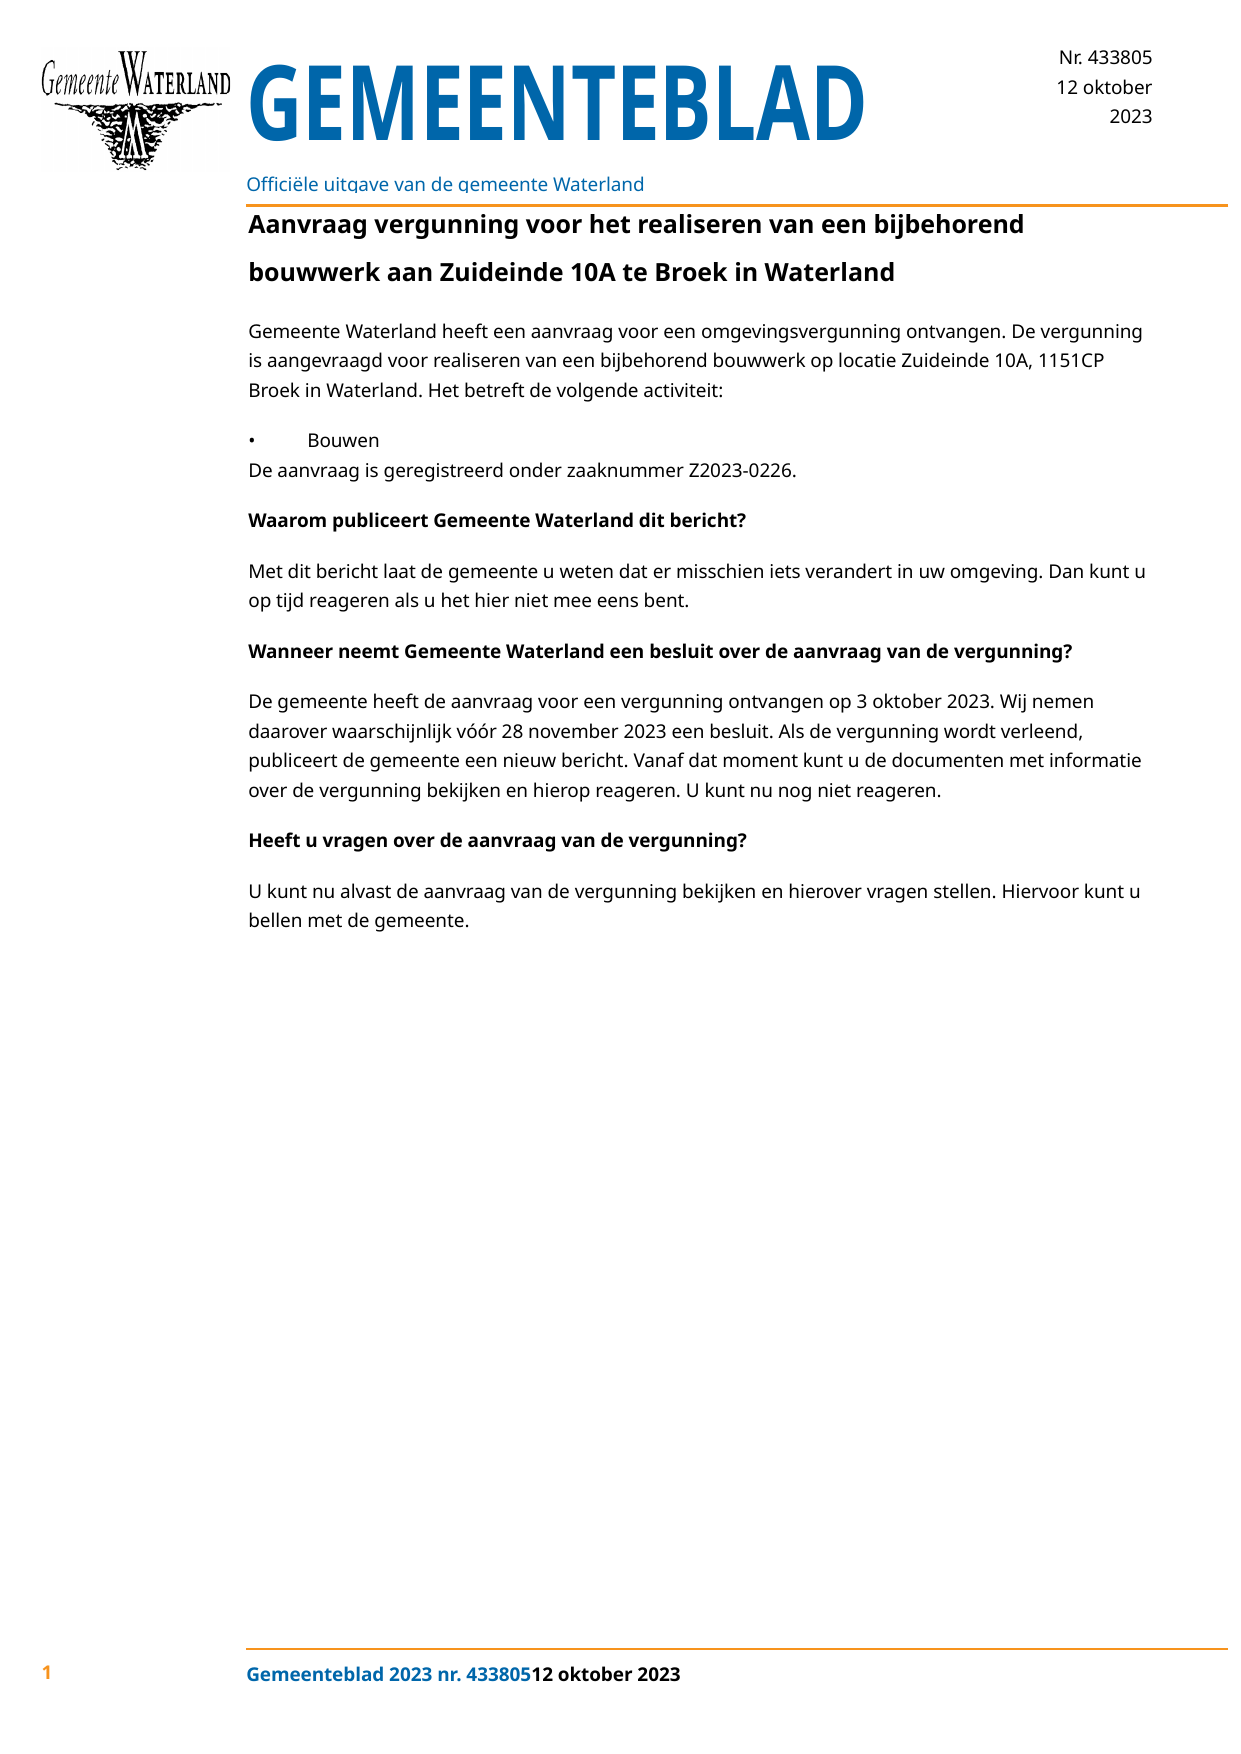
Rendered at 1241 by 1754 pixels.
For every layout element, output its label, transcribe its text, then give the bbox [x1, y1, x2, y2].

text Aanvraag vergunning voor het realiseren van een bijbehorend bouwwerk aan Zuideinde 10A te Broek in Waterland [248, 207, 1152, 288]
text Gemeente Waterland heeft een aanvraag voor een omgevingsvergunning ontvangen. De vergunning is aangevraagd voor realiseren van een bijbehorend bouwwerk op locatie Zuideinde 10A, 1151CP Broek in Waterland. Het betreft de volgende activiteit: [248, 318, 1152, 403]
text De gemeente heeft de aanvraag voor een vergunning ontvangen op 3 oktober 2023. Wij nemen daarover waarschijnlijk vóór 28 november 2023 een besluit. Als de vergunning wordt verleend, publiceert de gemeente een nieuw bericht. Vanaf dat moment kunt u de documenten met informatie over de vergunning bekijken en hierop reageren. U kunt nu nog niet reageren. [248, 688, 1152, 803]
list Bouwen [248, 427, 1152, 453]
picture [41, 47, 231, 172]
text De aanvraag is geregistreerd onder zaaknummer Z2023-0226. [248, 457, 1152, 483]
text Met dit bericht laat de gemeente u weten dat er misschien iets verandert in uw omgeving. Dan kunt u op tijd reageren als u het hier niet mee eens bent. [248, 558, 1152, 613]
text Waarom publiceert Gemeente Waterland dit bericht? [248, 507, 1152, 533]
text Wanneer neemt Gemeente Waterland een besluit over de aanvraag van de vergunning? [248, 638, 1152, 664]
text Heeft u vragen over de aanvraag van de vergunning? [248, 827, 1152, 853]
text U kunt nu alvast de aanvraag van de vergunning bekijken en hierover vragen stellen. Hiervoor kunt u bellen met de gemeente. [248, 878, 1152, 933]
